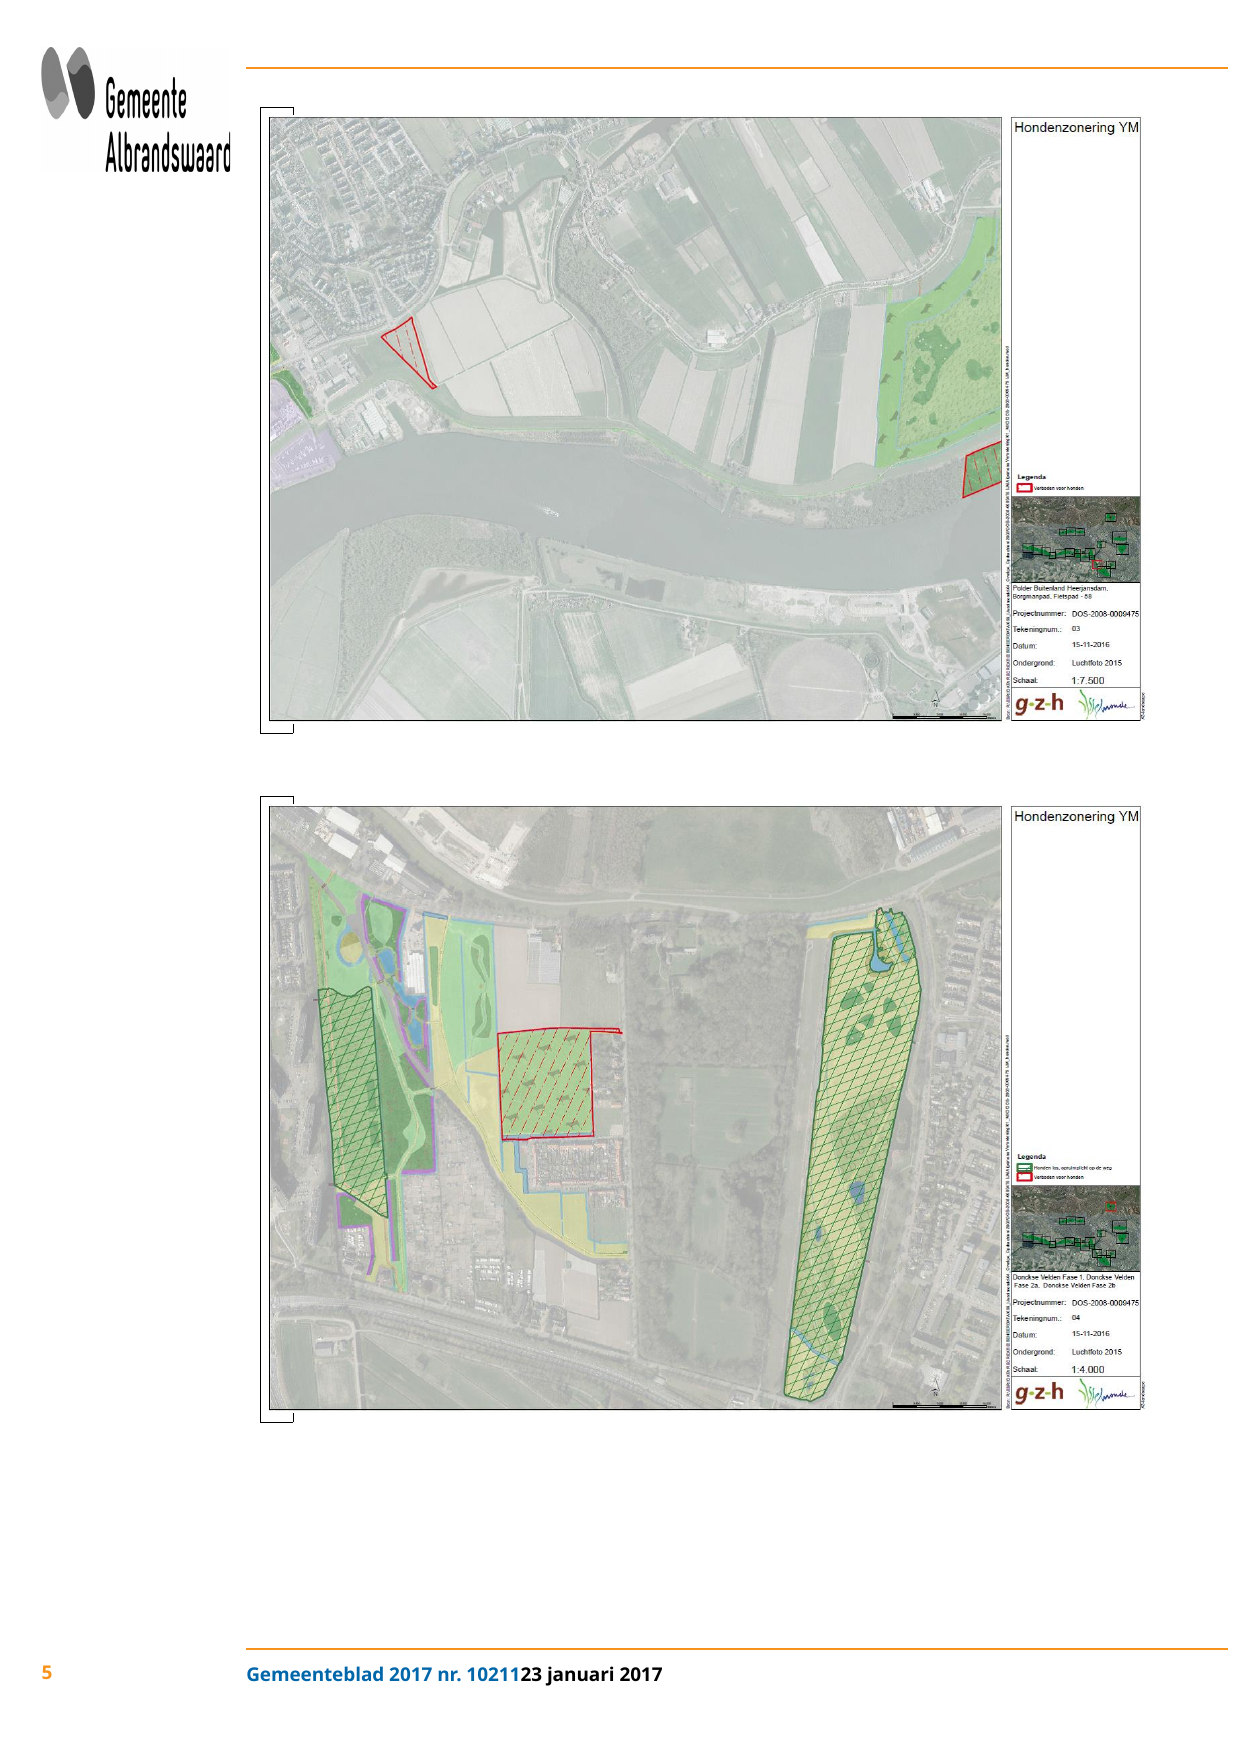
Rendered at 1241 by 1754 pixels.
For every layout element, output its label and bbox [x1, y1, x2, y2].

picture [41, 47, 231, 172]
picture [268, 115, 1155, 724]
picture [268, 804, 1155, 1413]
